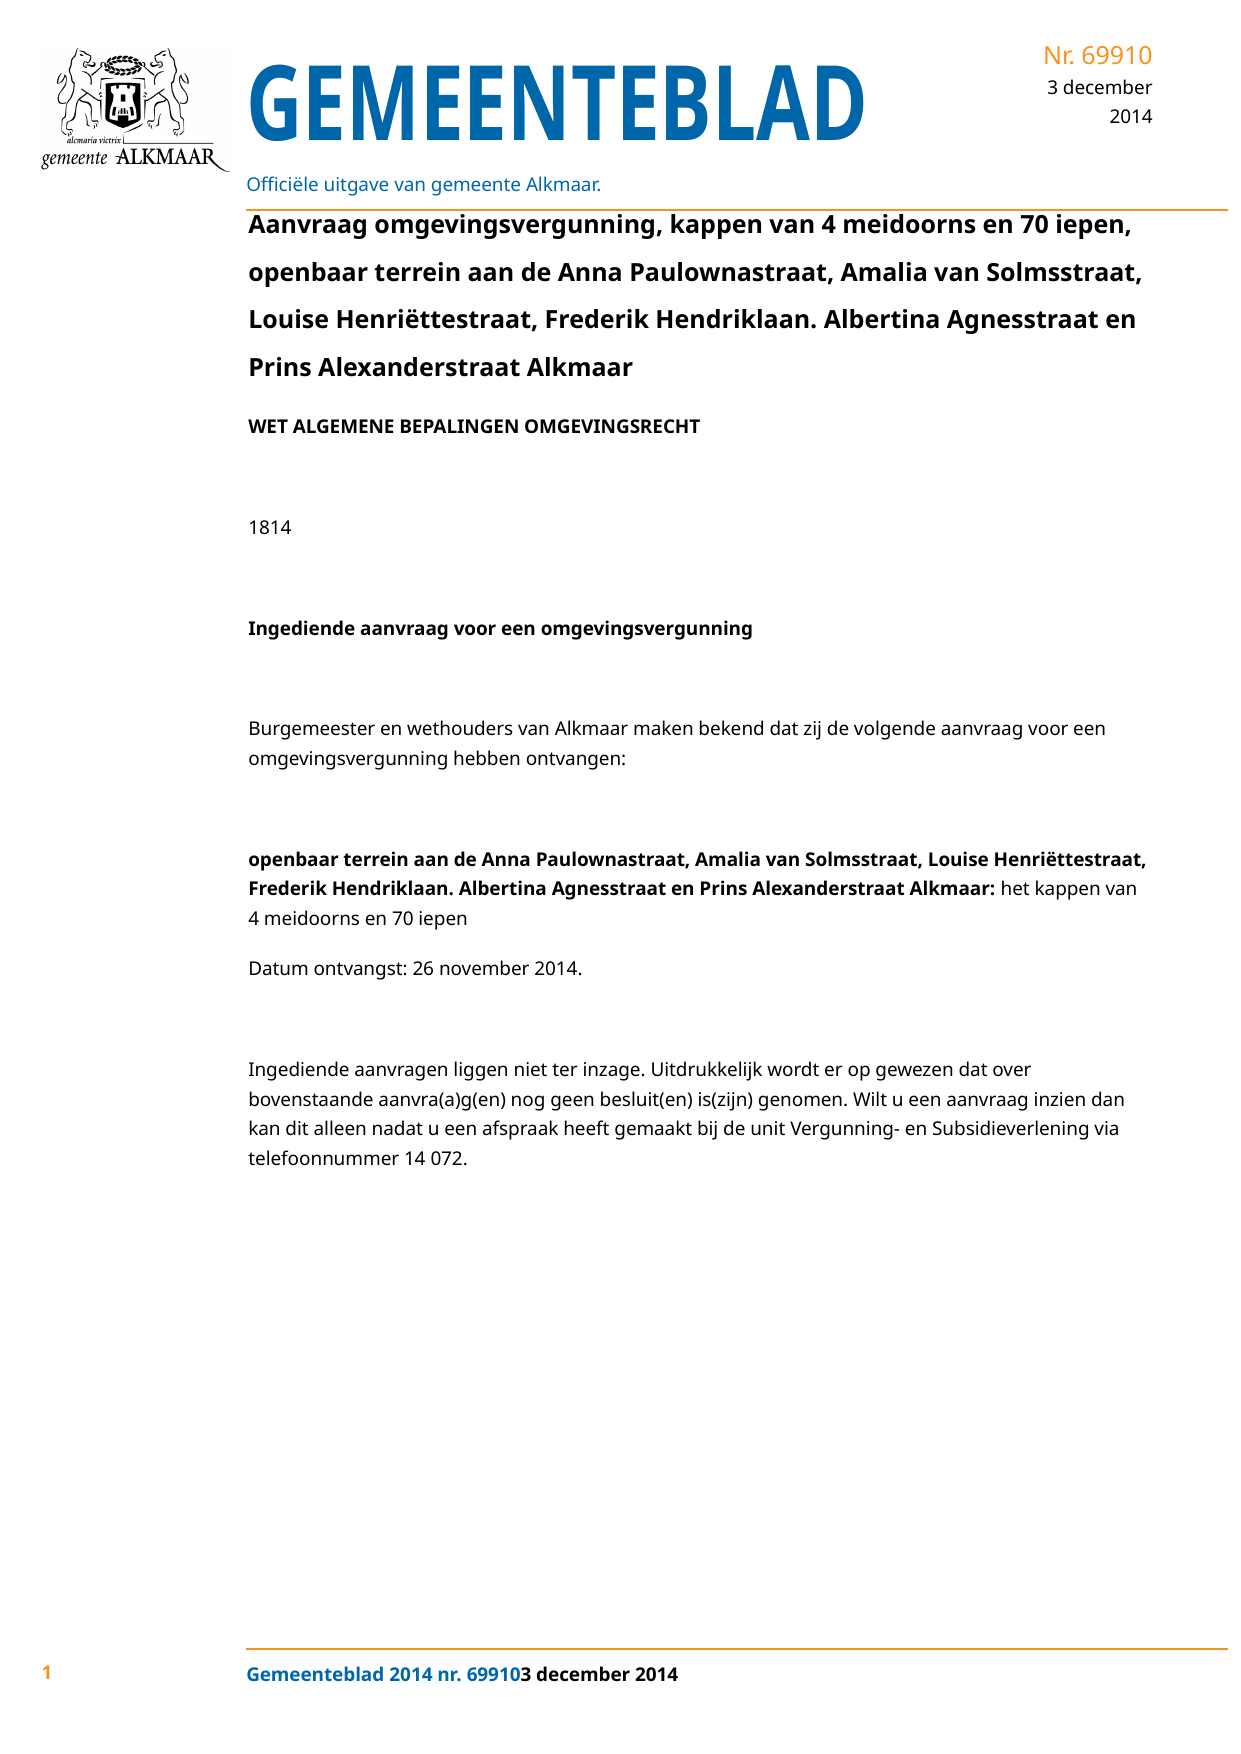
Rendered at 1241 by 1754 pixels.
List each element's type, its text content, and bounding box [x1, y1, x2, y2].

text 1814 [248, 514, 1152, 540]
text Ingediende aanvragen liggen niet ter inzage. Uitdrukkelijk wordt er op gewezen dat over bovenstaande aanvra(a)g(en) nog geen besluit(en) is(zijn) genomen. Wilt u een aanvraag inzien dan kan dit alleen nadat u een afspraak heeft gemaakt bij de unit Vergunning- en Subsidieverlening via telefoonnummer 14 072. [248, 1056, 1152, 1171]
text Burgemeester en wethouders van Alkmaar maken bekend dat zij de volgende aanvraag voor een omgevingsvergunning hebben ontvangen: [248, 716, 1152, 771]
text Datum ontvangst: 26 november 2014. [248, 956, 1152, 981]
text WET ALGEMENE BEPALINGEN OMGEVINGSRECHT [248, 413, 1152, 439]
text openbaar terrein aan de Anna Paulownastraat, Amalia van Solmsstraat, Louise Henriëttestraat, Frederik Hendriklaan. Albertina Agnesstraat en Prins Alexanderstraat Alkmaar: het kappen van 4 meidoorns en 70 iepen [248, 846, 1152, 931]
picture [41, 47, 231, 172]
text Aanvraag omgevingsvergunning, kappen van 4 meidoorns en 70 iepen, openbaar terrein aan de Anna Paulownastraat, Amalia van Solmsstraat, Louise Henriëttestraat, Frederik Hendriklaan. Albertina Agnesstraat en Prins Alexanderstraat Alkmaar [248, 211, 1152, 384]
text Ingediende aanvraag voor een omgevingsvergunning [248, 615, 1152, 641]
